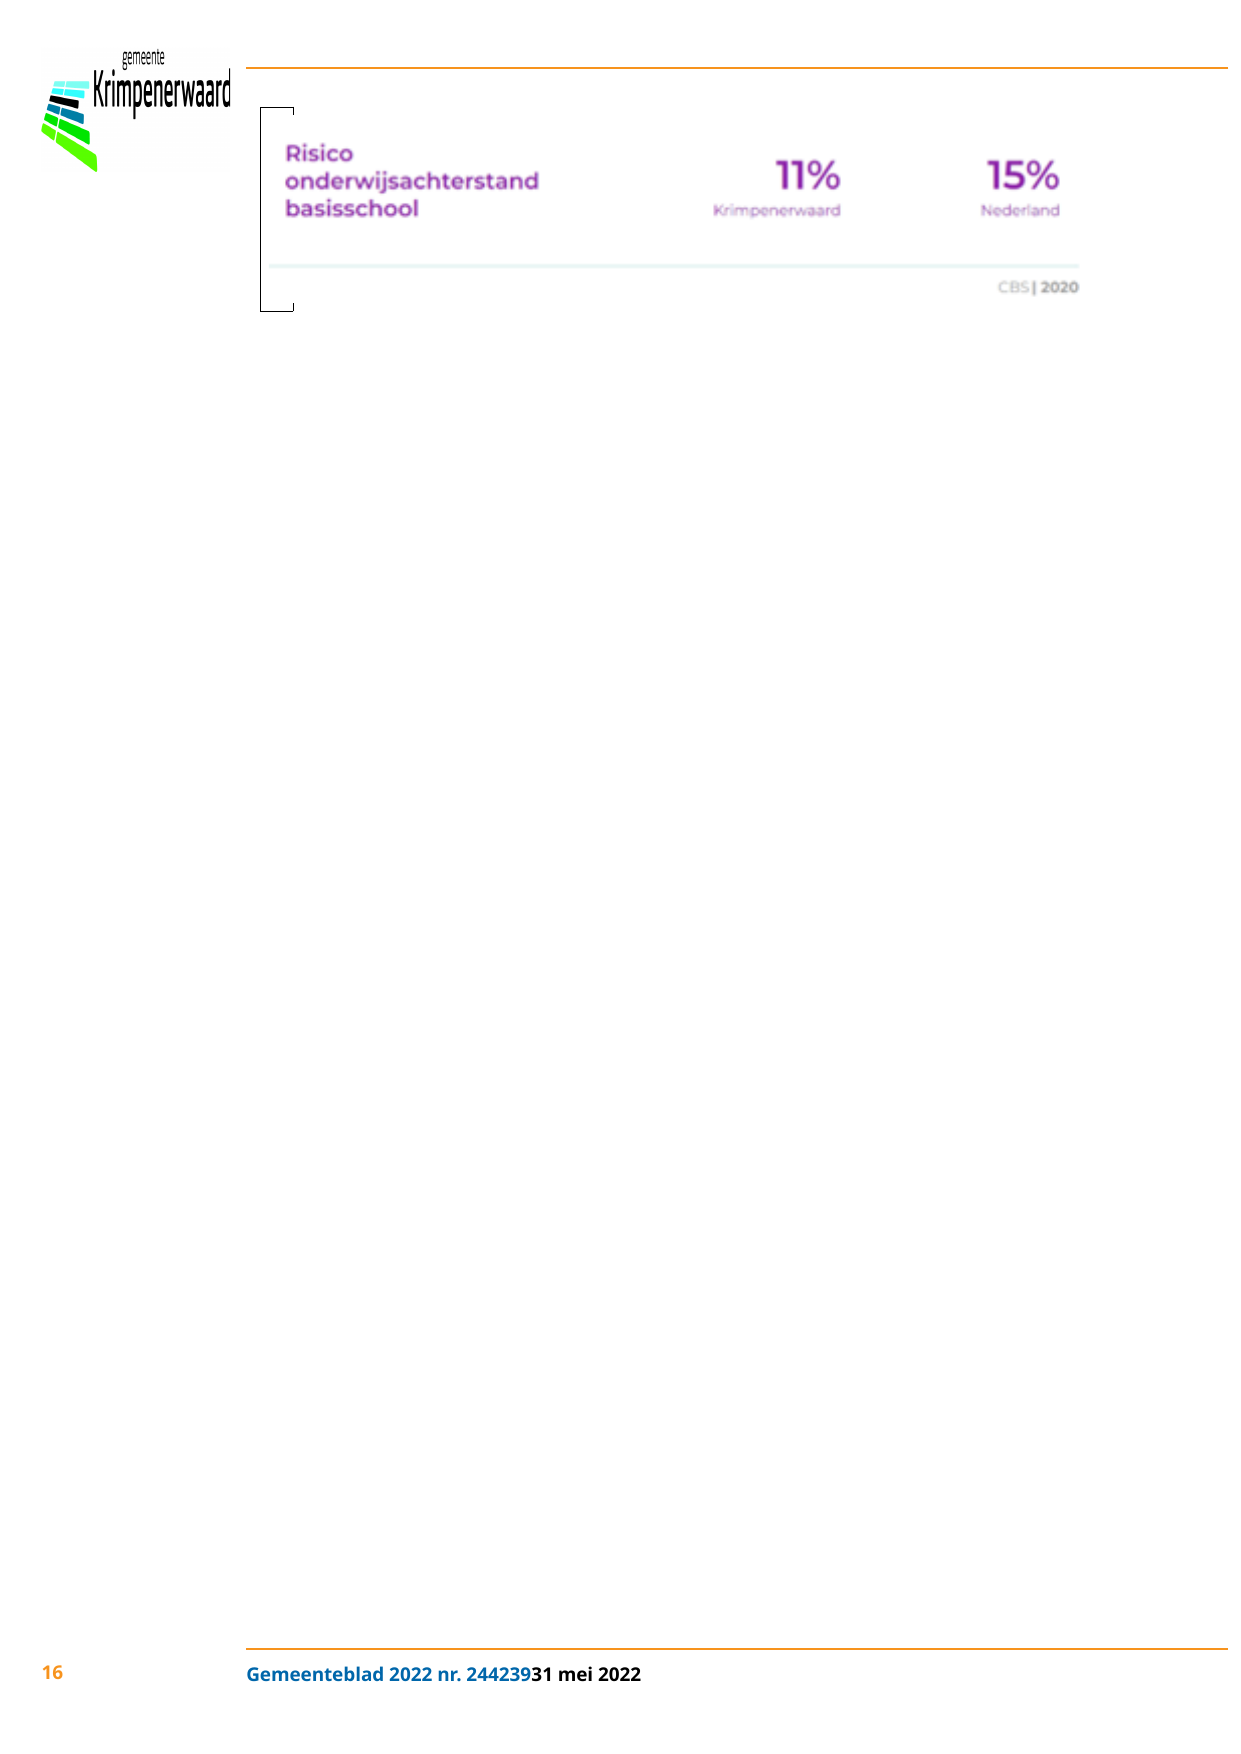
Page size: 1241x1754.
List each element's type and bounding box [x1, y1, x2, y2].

picture [268, 115, 1096, 303]
picture [41, 47, 231, 172]
